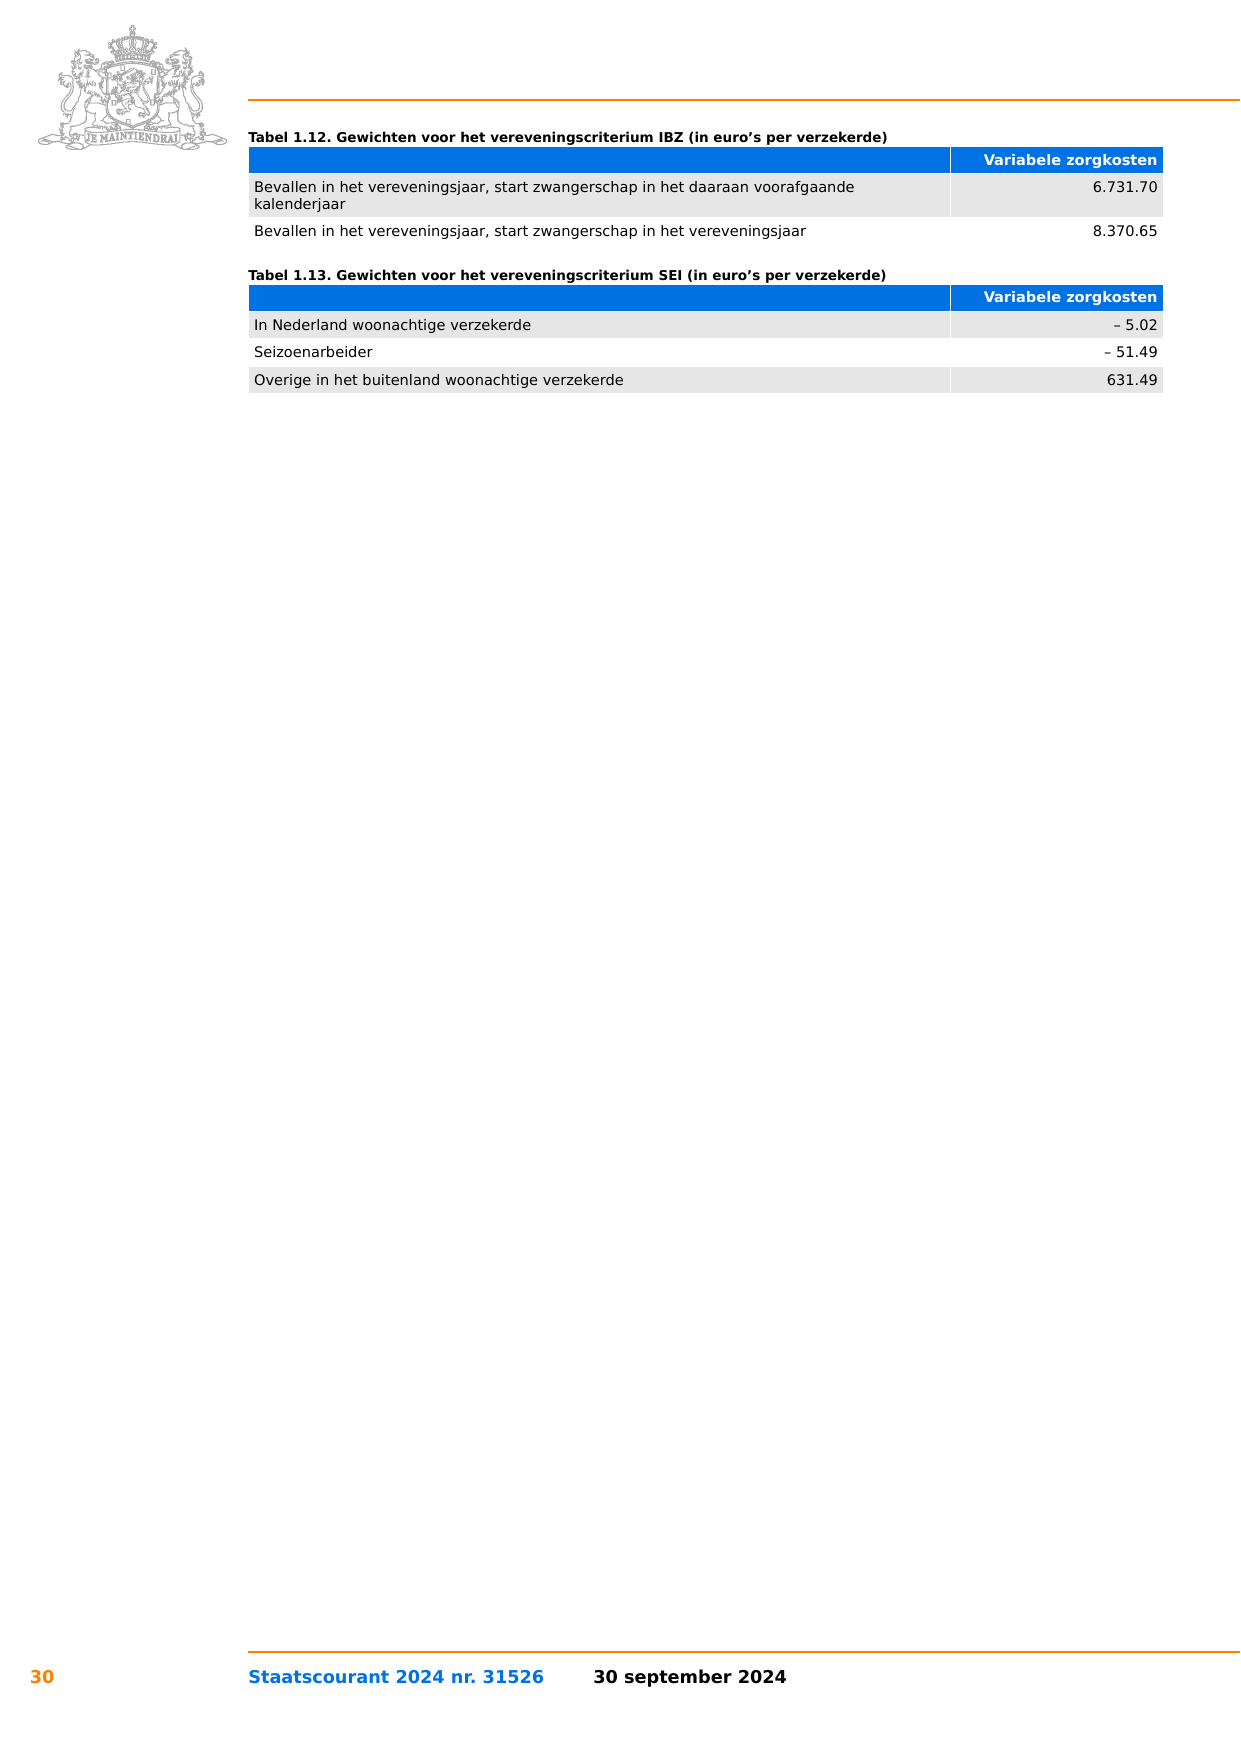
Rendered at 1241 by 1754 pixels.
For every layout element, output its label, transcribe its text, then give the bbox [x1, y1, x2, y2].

table_cell In Nederland woonachtige verzekerde [249, 312, 950, 338]
table_header Tabel 1.13. Gewichten voor het vereveningscriterium SEI (in euro’s per verzekerde) [248, 268, 1163, 283]
table_cell [249, 147, 950, 173]
table_cell Bevallen in het vereveningsjaar, start zwangerschap in het vereveningsjaar [249, 219, 950, 245]
table_cell Overige in het buitenland woonachtige verzekerde [249, 367, 950, 393]
table_cell [249, 285, 950, 311]
table_cell – 5.02 [951, 312, 1163, 338]
table_cell Seizoenarbeider [249, 339, 950, 366]
table_cell Bevallen in het vereveningsjaar, start zwangerschap in het daaraan voorafgaande kalenderjaar [249, 174, 950, 217]
table_cell 8.370.65 [951, 219, 1163, 245]
table_cell 6.731.70 [951, 174, 1163, 217]
table_cell – 51.49 [951, 339, 1163, 366]
table_header Tabel 1.12. Gewichten voor het vereveningscriterium IBZ (in euro’s per verzekerde) [248, 130, 1163, 146]
table_cell Variabele zorgkosten [951, 147, 1163, 173]
table_cell Variabele zorgkosten [951, 285, 1163, 311]
picture [38, 25, 227, 150]
table_cell 631.49 [951, 367, 1163, 393]
